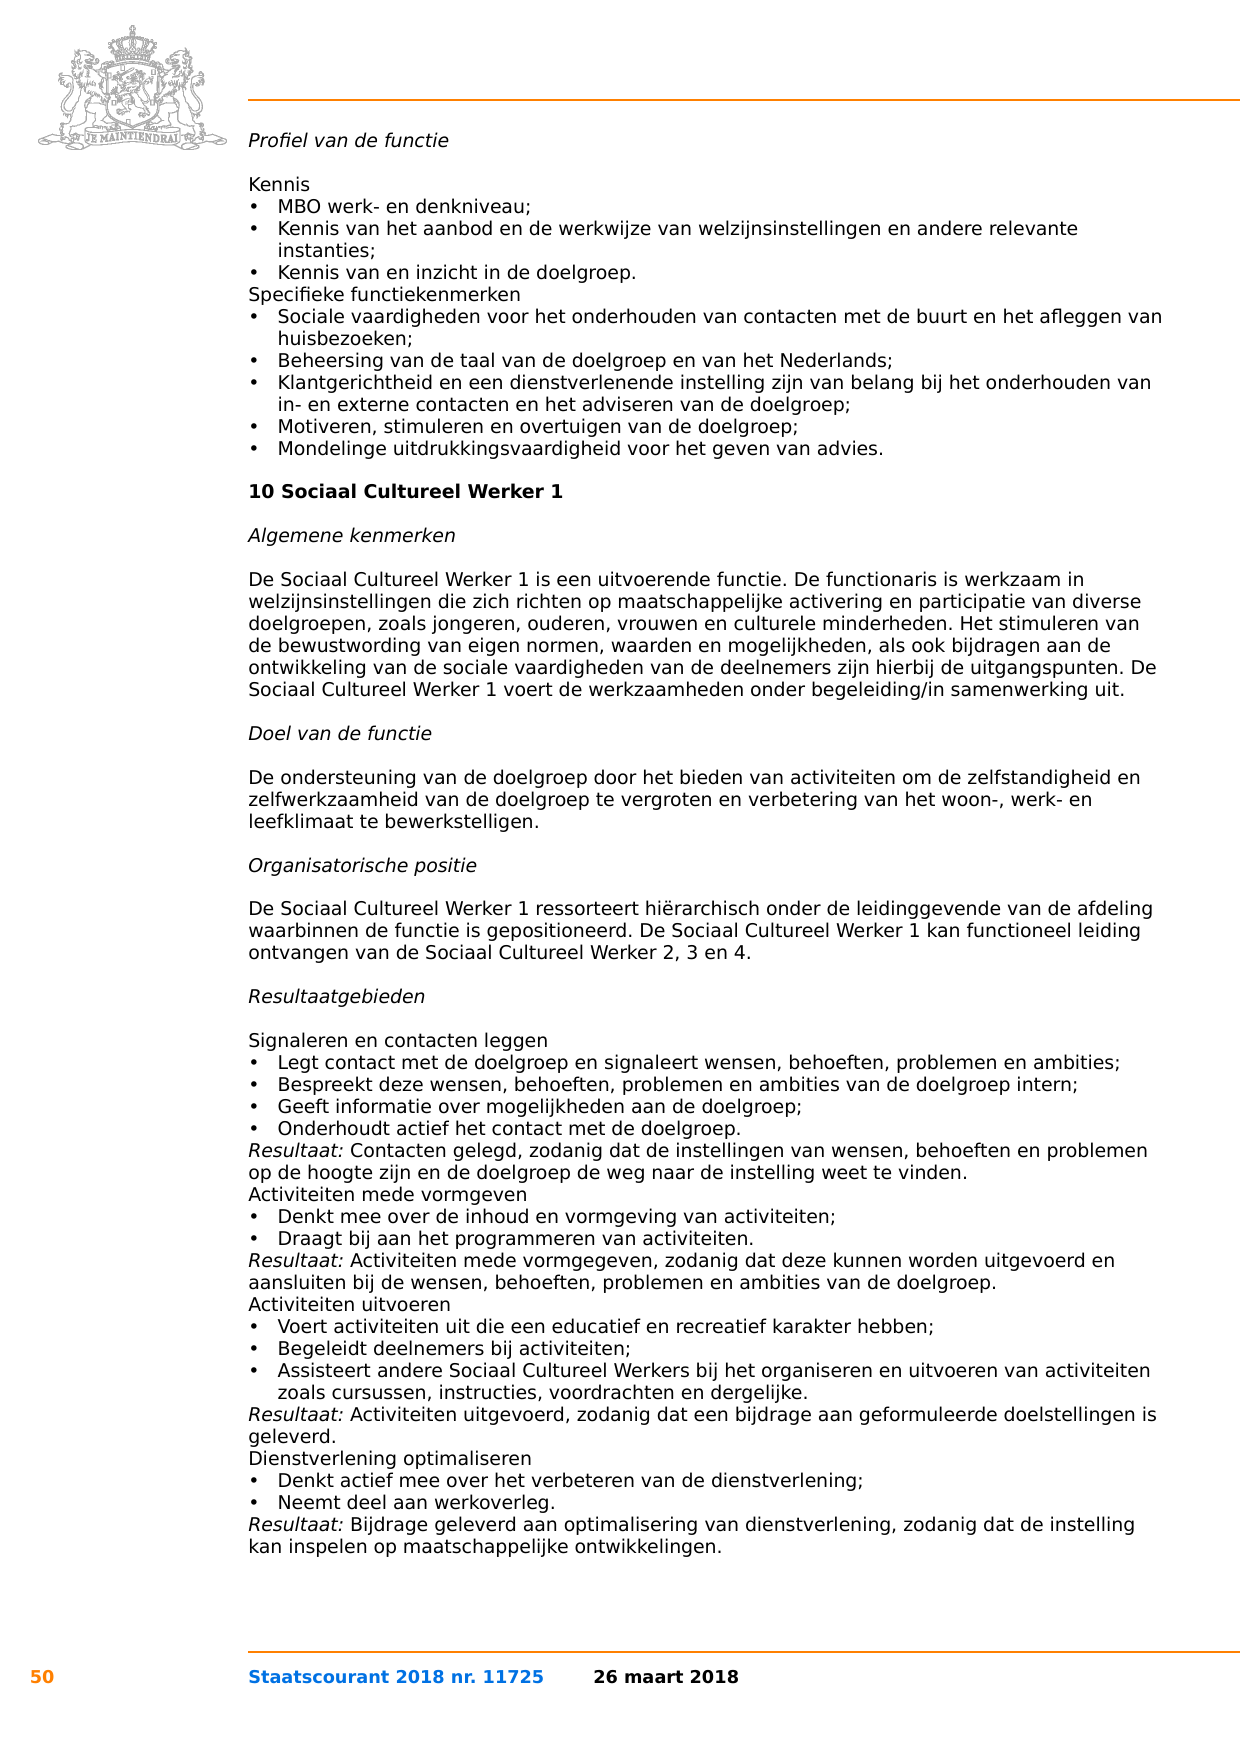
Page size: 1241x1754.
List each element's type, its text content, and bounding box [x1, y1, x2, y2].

text • Voert activiteiten uit die een educatief en recreatief karakter hebben; [248, 1316, 1163, 1338]
picture [38, 25, 227, 150]
text Resultaat: Activiteiten uitgevoerd, zodanig dat een bijdrage aan geformuleerde doelstellingen is geleverd. [248, 1404, 1163, 1448]
text • Assisteert andere Sociaal Cultureel Werkers bij het organiseren en uitvoeren van activiteiten zoals cursussen, instructies, voordrachten en dergelijke. [248, 1360, 1163, 1404]
text Activiteiten uitvoeren [248, 1294, 1163, 1316]
text • Geeft informatie over mogelijkheden aan de doelgroep; [248, 1096, 1163, 1118]
text Specifieke functiekenmerken [248, 284, 1163, 306]
text • MBO werk- en denkniveau; [248, 196, 1163, 218]
subtitle Profiel van de functie [248, 130, 1163, 152]
text De ondersteuning van de doelgroep door het bieden van activiteiten om de zelfstandigheid en zelfwerkzaamheid van de doelgroep te vergroten en verbetering van het woon-, werk- en leefklimaat te bewerkstelligen. [248, 767, 1163, 833]
text Signaleren en contacten leggen [248, 1030, 1163, 1052]
text • Neemt deel aan werkoverleg. [248, 1492, 1163, 1513]
text • Draagt bij aan het programmeren van activiteiten. [248, 1228, 1163, 1250]
text • Mondelinge uitdrukkingsvaardigheid voor het geven van advies. [248, 437, 1163, 459]
text • Begeleidt deelnemers bij activiteiten; [248, 1338, 1163, 1360]
text • Onderhoudt actief het contact met de doelgroep. [248, 1118, 1163, 1140]
text • Kennis van en inzicht in de doelgroep. [248, 262, 1163, 284]
text • Klantgerichtheid en een dienstverlenende instelling zijn van belang bij het onderhouden van in- en externe contacten en het adviseren van de doelgroep; [248, 372, 1163, 416]
text • Motiveren, stimuleren en overtuigen van de doelgroep; [248, 416, 1163, 437]
text De Sociaal Cultureel Werker 1 is een uitvoerende functie. De functionaris is werkzaam in welzijnsinstellingen die zich richten op maatschappelijke activering en participatie van diverse doelgroepen, zoals jongeren, ouderen, vrouwen en culturele minderheden. Het stimuleren van de bewustwording van eigen normen, waarden en mogelijkheden, als ook bijdragen aan de ontwikkeling van de sociale vaardigheden van de deelnemers zijn hierbij de uitgangspunten. De Sociaal Cultureel Werker 1 voert de werkzaamheden onder begeleiding/in samenwerking uit. [248, 569, 1163, 701]
text • Denkt mee over de inhoud en vormgeving van activiteiten; [248, 1206, 1163, 1228]
text • Legt contact met de doelgroep en signaleert wensen, behoeften, problemen en ambities; [248, 1052, 1163, 1074]
text Dienstverlening optimaliseren [248, 1448, 1163, 1469]
text Resultaat: Contacten gelegd, zodanig dat de instellingen van wensen, behoeften en problemen op de hoogte zijn en de doelgroep de weg naar de instelling weet te vinden. [248, 1140, 1163, 1184]
text Resultaat: Activiteiten mede vormgegeven, zodanig dat deze kunnen worden uitgevoerd en aansluiten bij de wensen, behoeften, problemen en ambities van de doelgroep. [248, 1250, 1163, 1294]
text Resultaat: Bijdrage geleverd aan optimalisering van dienstverlening, zodanig dat de instelling kan inspelen op maatschappelijke ontwikkelingen. [248, 1513, 1163, 1557]
text • Bespreekt deze wensen, behoeften, problemen en ambities van de doelgroep intern; [248, 1074, 1163, 1096]
subtitle Organisatorische positie [248, 854, 1163, 876]
subtitle Doel van de functie [248, 723, 1163, 745]
text • Kennis van het aanbod en de werkwijze van welzijnsinstellingen en andere relevante instanties; [248, 218, 1163, 262]
text De Sociaal Cultureel Werker 1 ressorteert hiërarchisch onder de leidinggevende van de afdeling waarbinnen de functie is gepositioneerd. De Sociaal Cultureel Werker 1 kan functioneel leiding ontvangen van de Sociaal Cultureel Werker 2, 3 en 4. [248, 898, 1163, 964]
subtitle 10 Sociaal Cultureel Werker 1 [248, 481, 1163, 503]
text • Beheersing van de taal van de doelgroep en van het Nederlands; [248, 349, 1163, 372]
subtitle Resultaatgebieden [248, 986, 1163, 1008]
text Kennis [248, 174, 1163, 196]
text Activiteiten mede vormgeven [248, 1184, 1163, 1206]
text • Sociale vaardigheden voor het onderhouden van contacten met de buurt en het afleggen van huisbezoeken; [248, 306, 1163, 349]
subtitle Algemene kenmerken [248, 525, 1163, 547]
text • Denkt actief mee over het verbeteren van de dienstverlening; [248, 1469, 1163, 1492]
